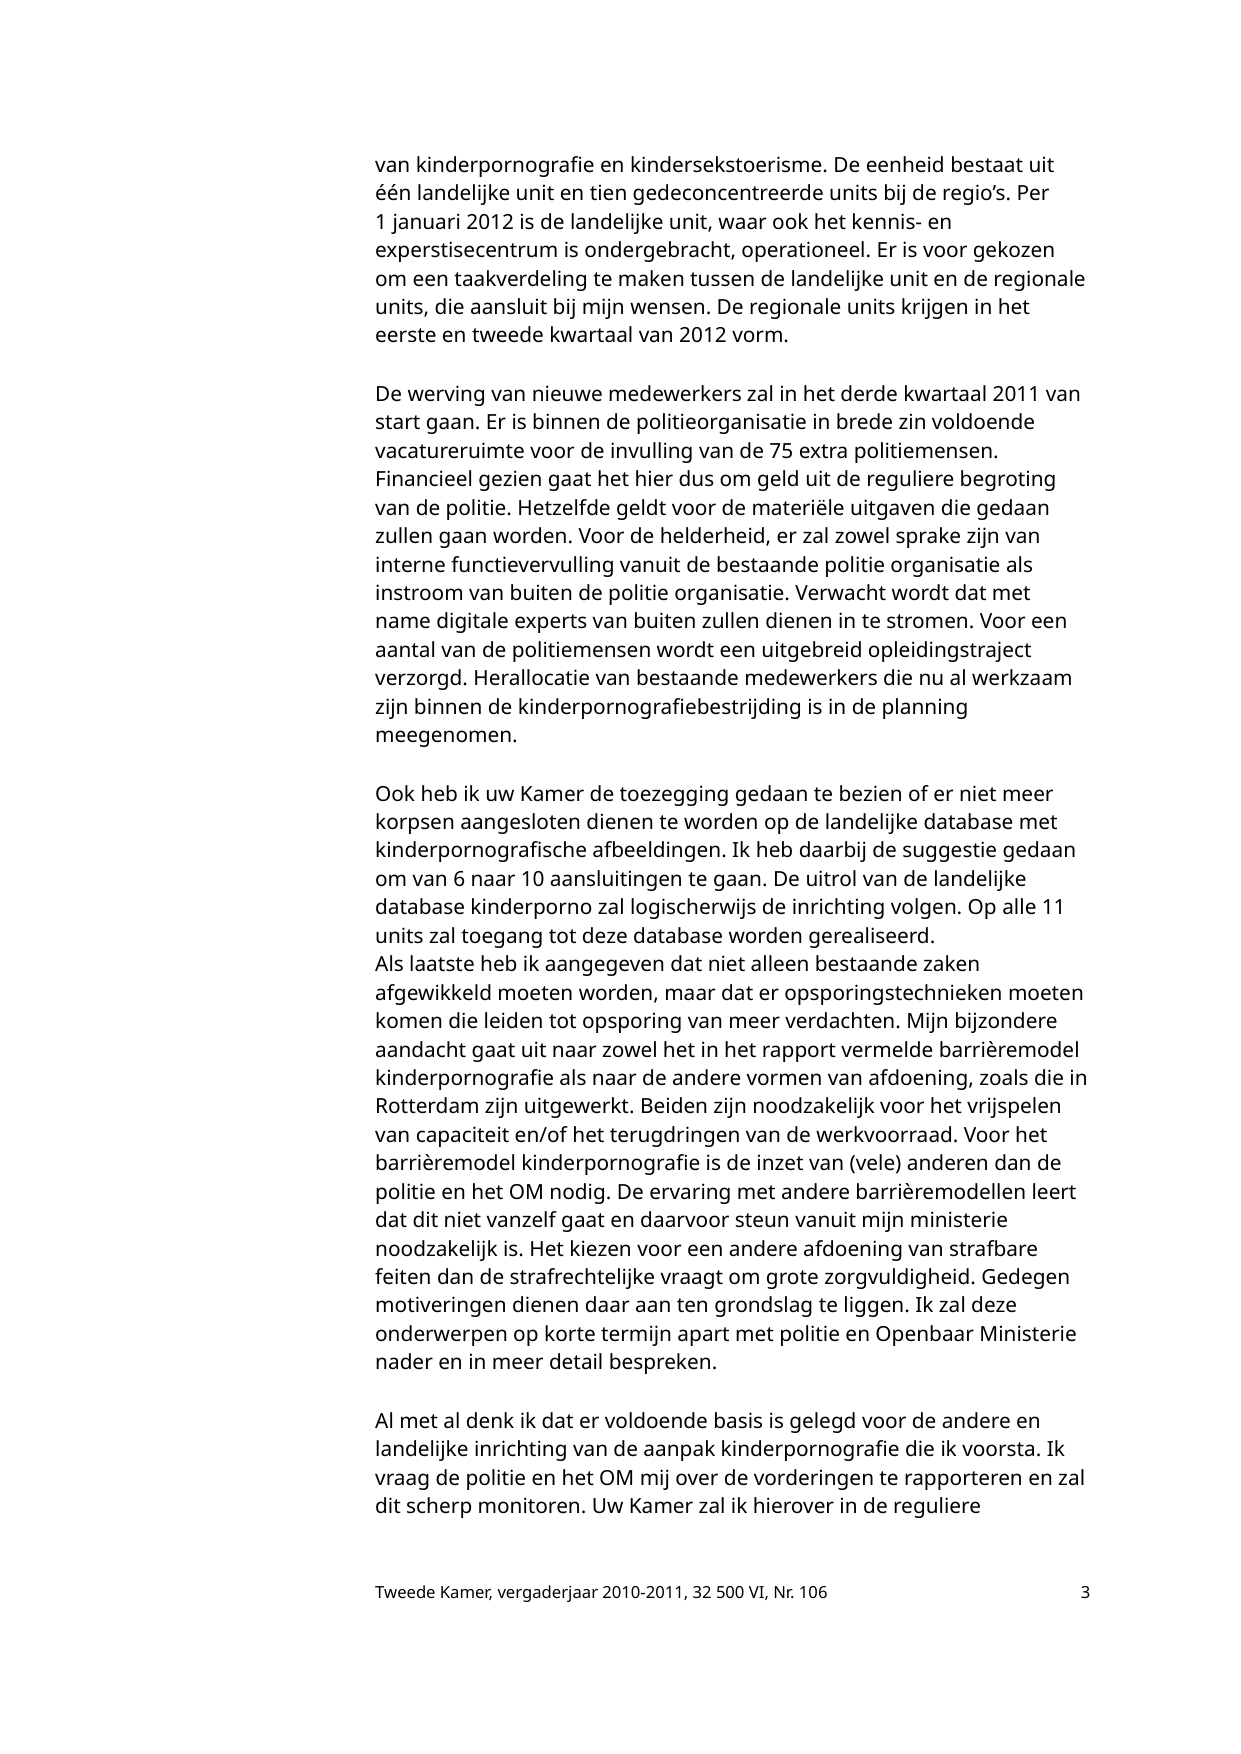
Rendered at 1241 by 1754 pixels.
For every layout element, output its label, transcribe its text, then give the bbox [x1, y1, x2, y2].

text Al met al denk ik dat er voldoende basis is gelegd voor de andere en landelijke inrichting van de aanpak kinderpornografie die ik voorsta. Ik vraag de politie en het OM mij over de vorderingen te rapporteren en zal dit scherp monitoren. Uw Kamer zal ik hierover in de reguliere [375, 1406, 1090, 1520]
text Als laatste heb ik aangegeven dat niet alleen bestaande zaken afgewikkeld moeten worden, maar dat er opsporingstechnieken moeten komen die leiden tot opsporing van meer verdachten. Mijn bijzondere aandacht gaat uit naar zowel het in het rapport vermelde barrièremodel kinderpornografie als naar de andere vormen van afdoening, zoals die in Rotterdam zijn uitgewerkt. Beiden zijn noodzakelijk voor het vrijspelen van capaciteit en/of het terugdringen van de werkvoorraad. Voor het barrièremodel kinderpornografie is de inzet van (vele) anderen dan de politie en het OM nodig. De ervaring met andere barrièremodellen leert dat dit niet vanzelf gaat en daarvoor steun vanuit mijn ministerie noodzakelijk is. Het kiezen voor een andere afdoening van strafbare feiten dan de strafrechtelijke vraagt om grote zorgvuldigheid. Gedegen motiveringen dienen daar aan ten grondslag te liggen. Ik zal deze onderwerpen op korte termijn apart met politie en Openbaar Ministerie nader en in meer detail bespreken. [375, 949, 1090, 1376]
text De werving van nieuwe medewerkers zal in het derde kwartaal 2011 van start gaan. Er is binnen de politieorganisatie in brede zin voldoende vacatureruimte voor de invulling van de 75 extra politiemensen. Financieel gezien gaat het hier dus om geld uit de reguliere begroting van de politie. Hetzelfde geldt voor de materiële uitgaven die gedaan zullen gaan worden. Voor de helderheid, er zal zowel sprake zijn van interne functievervulling vanuit de bestaande politie organisatie als instroom van buiten de politie organisatie. Verwacht wordt dat met name digitale experts van buiten zullen dienen in te stromen. Voor een aantal van de politiemensen wordt een uitgebreid opleidingstraject verzorgd. Herallocatie van bestaande medewerkers die nu al werkzaam zijn binnen de kinderpornografiebestrijding is in de planning meegenomen. [375, 379, 1090, 749]
text van kinderpornografie en kindersekstoerisme. De eenheid bestaat uit één landelijke unit en tien gedeconcentreerde units bij de regio’s. Per 1 januari 2012 is de landelijke unit, waar ook het kennis- en experstisecentrum is ondergebracht, operationeel. Er is voor gekozen om een taakverdeling te maken tussen de landelijke unit en de regionale units, die aansluit bij mijn wensen. De regionale units krijgen in het eerste en tweede kwartaal van 2012 vorm. [375, 150, 1090, 349]
text Ook heb ik uw Kamer de toezegging gedaan te bezien of er niet meer korpsen aangesloten dienen te worden op de landelijke database met kinderpornografische afbeeldingen. Ik heb daarbij de suggestie gedaan om van 6 naar 10 aansluitingen te gaan. De uitrol van de landelijke database kinderporno zal logischerwijs de inrichting volgen. Op alle 11 units zal toegang tot deze database worden gerealiseerd. [375, 779, 1090, 949]
